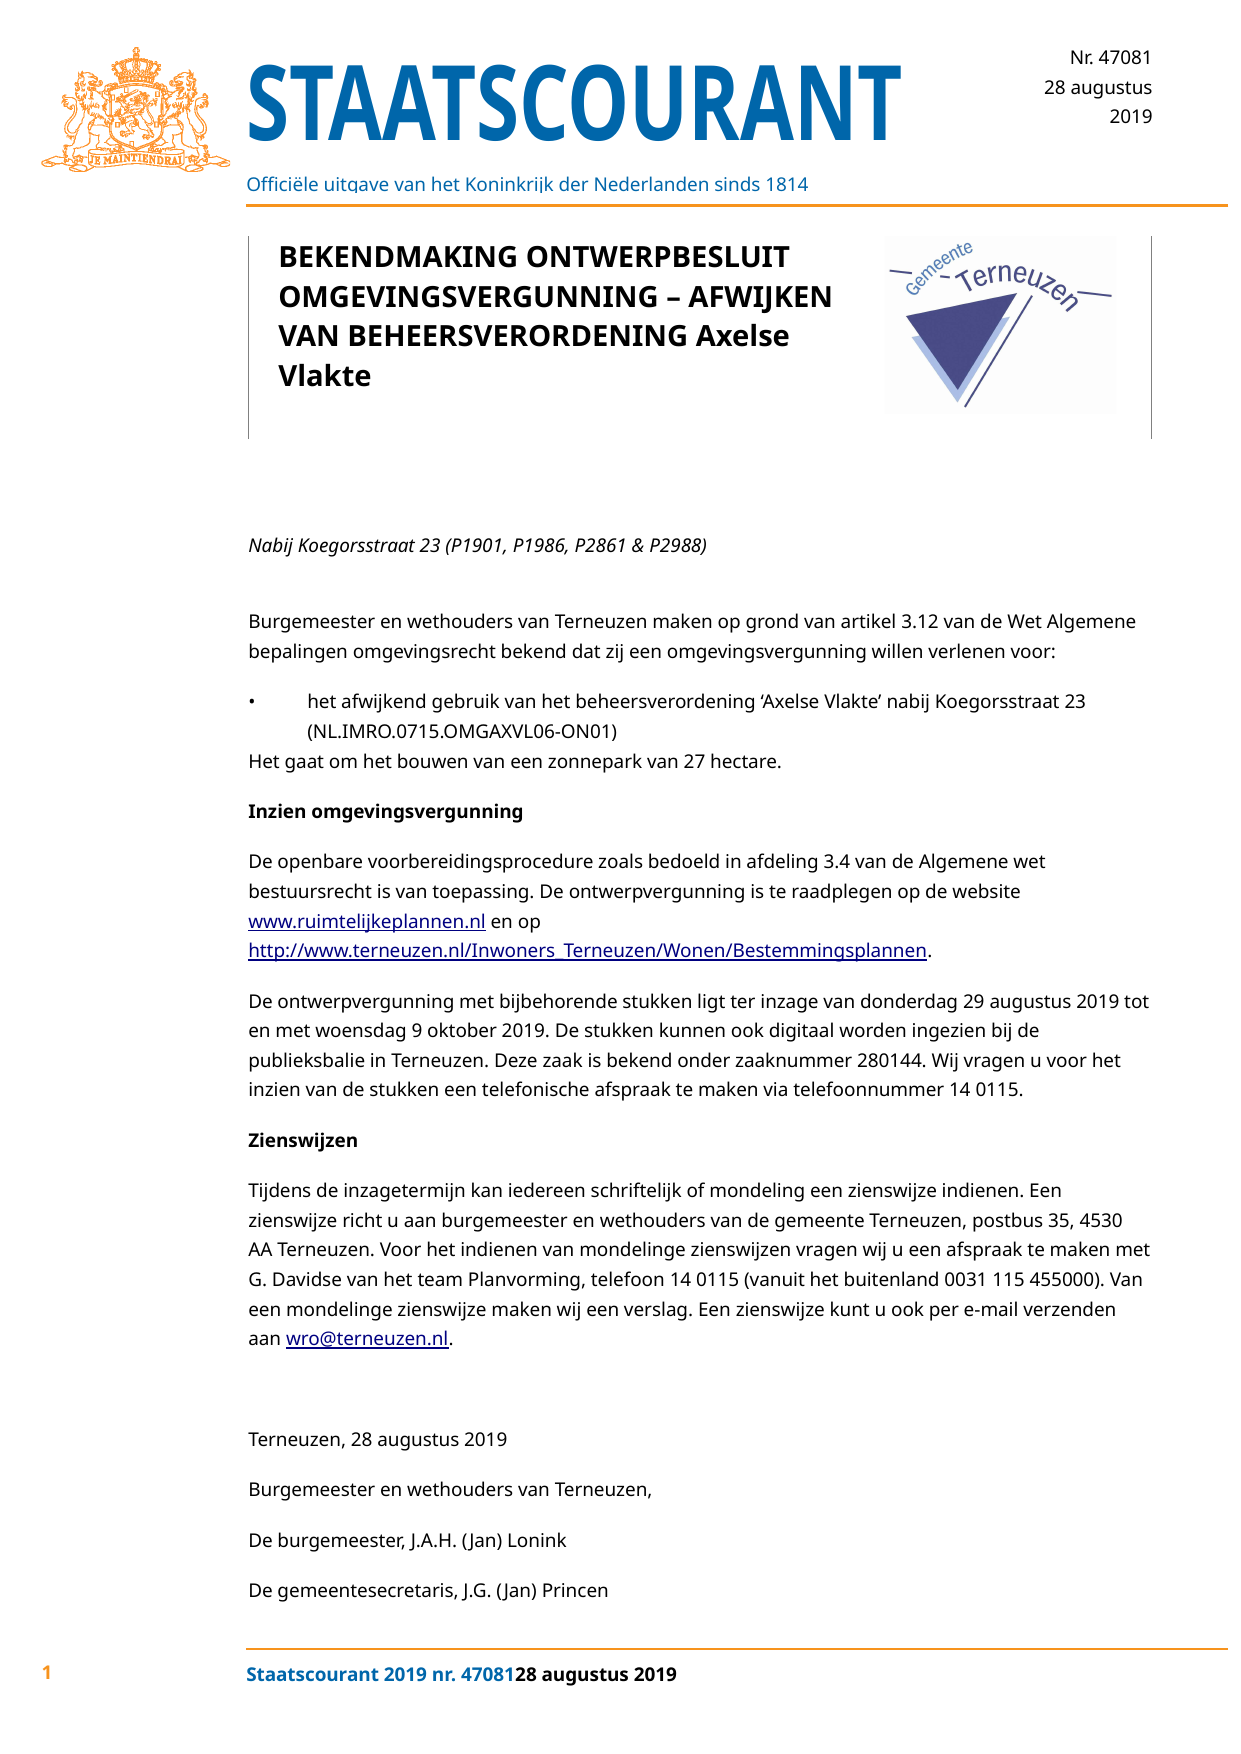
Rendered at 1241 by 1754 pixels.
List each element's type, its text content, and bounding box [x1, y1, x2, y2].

table_header [850, 236, 884, 413]
text Burgemeester en wethouders van Terneuzen, [248, 1477, 1152, 1502]
list het afwijkend gebruik van het beheersverordening ‘Axelse Vlakte’ nabij Koegorsstraat 23 (NL.IMRO.0715.OMGAXVL06-ON01) [248, 689, 1152, 744]
text De gemeentesecretaris, J.G. (Jan) Princen [248, 1577, 1152, 1603]
text Inzien omgevingsvergunning [248, 798, 1152, 824]
text De burgemeester, J.A.H. (Jan) Lonink [248, 1527, 1152, 1553]
table_header [1117, 236, 1151, 413]
text De openbare voorbereidingsprocedure zoals bedoeld in afdeling 3.4 van de Algemene wet bestuursrecht is van toepassing. De ontwerpvergunning is te raadplegen op de website www.ruimtelijkeplannen.nl en op http://www.terneuzen.nl/Inwoners_Terneuzen/Wonen/Bestemmingsplannen. [248, 849, 1152, 963]
text Tijdens de inzagetermijn kan iedereen schriftelijk of mondeling een zienswijze indienen. Een zienswijze richt u aan burgemeester en wethouders van de gemeente Terneuzen, postbus 35, 4530 AA Terneuzen. Voor het indienen van mondelinge zienswijzen vragen wij u een afspraak te maken met G. Davidse van het team Planvorming, telefoon 14 0115 (vanuit het buitenland 0031 115 455000). Van een mondelinge zienswijze maken wij een verslag. Een zienswijze kunt u ook per e-mail verzenden aan wro@terneuzen.nl. [248, 1177, 1152, 1351]
text Burgemeester en wethouders van Terneuzen maken op grond van artikel 3.12 van de Wet Algemene bepalingen omgevingsrecht bekend dat zij een omgevingsvergunning willen verlenen voor: [248, 609, 1152, 664]
table_header [850, 414, 1151, 439]
text De ontwerpvergunning met bijbehorende stukken ligt ter inzage van donderdag 29 augustus 2019 tot en met woensdag 9 oktober 2019. De stukken kunnen ook digitaal worden ingezien bij de publieksbalie in Terneuzen. Deze zaak is bekend onder zaaknummer 280144. Wij vragen u voor het inzien van de stukken een telefonische afspraak te maken via telefoonnummer 14 0115. [248, 988, 1152, 1102]
text Zienswijzen [248, 1127, 1152, 1153]
picture [884, 236, 1117, 414]
table_header BEKENDMAKING ONTWERPBESLUIT OMGEVINGSVERGUNNING – AFWIJKEN VAN BEHEERSVERORDENING Axelse Vlakte [249, 236, 850, 439]
text Nabij Koegorsstraat 23 (P1901, P1986, P2861 & P2988) [248, 533, 1152, 558]
text Terneuzen, 28 augustus 2019 [248, 1426, 1152, 1452]
picture [41, 47, 231, 172]
text Het gaat om het bouwen van een zonnepark van 27 hectare. [248, 748, 1152, 774]
